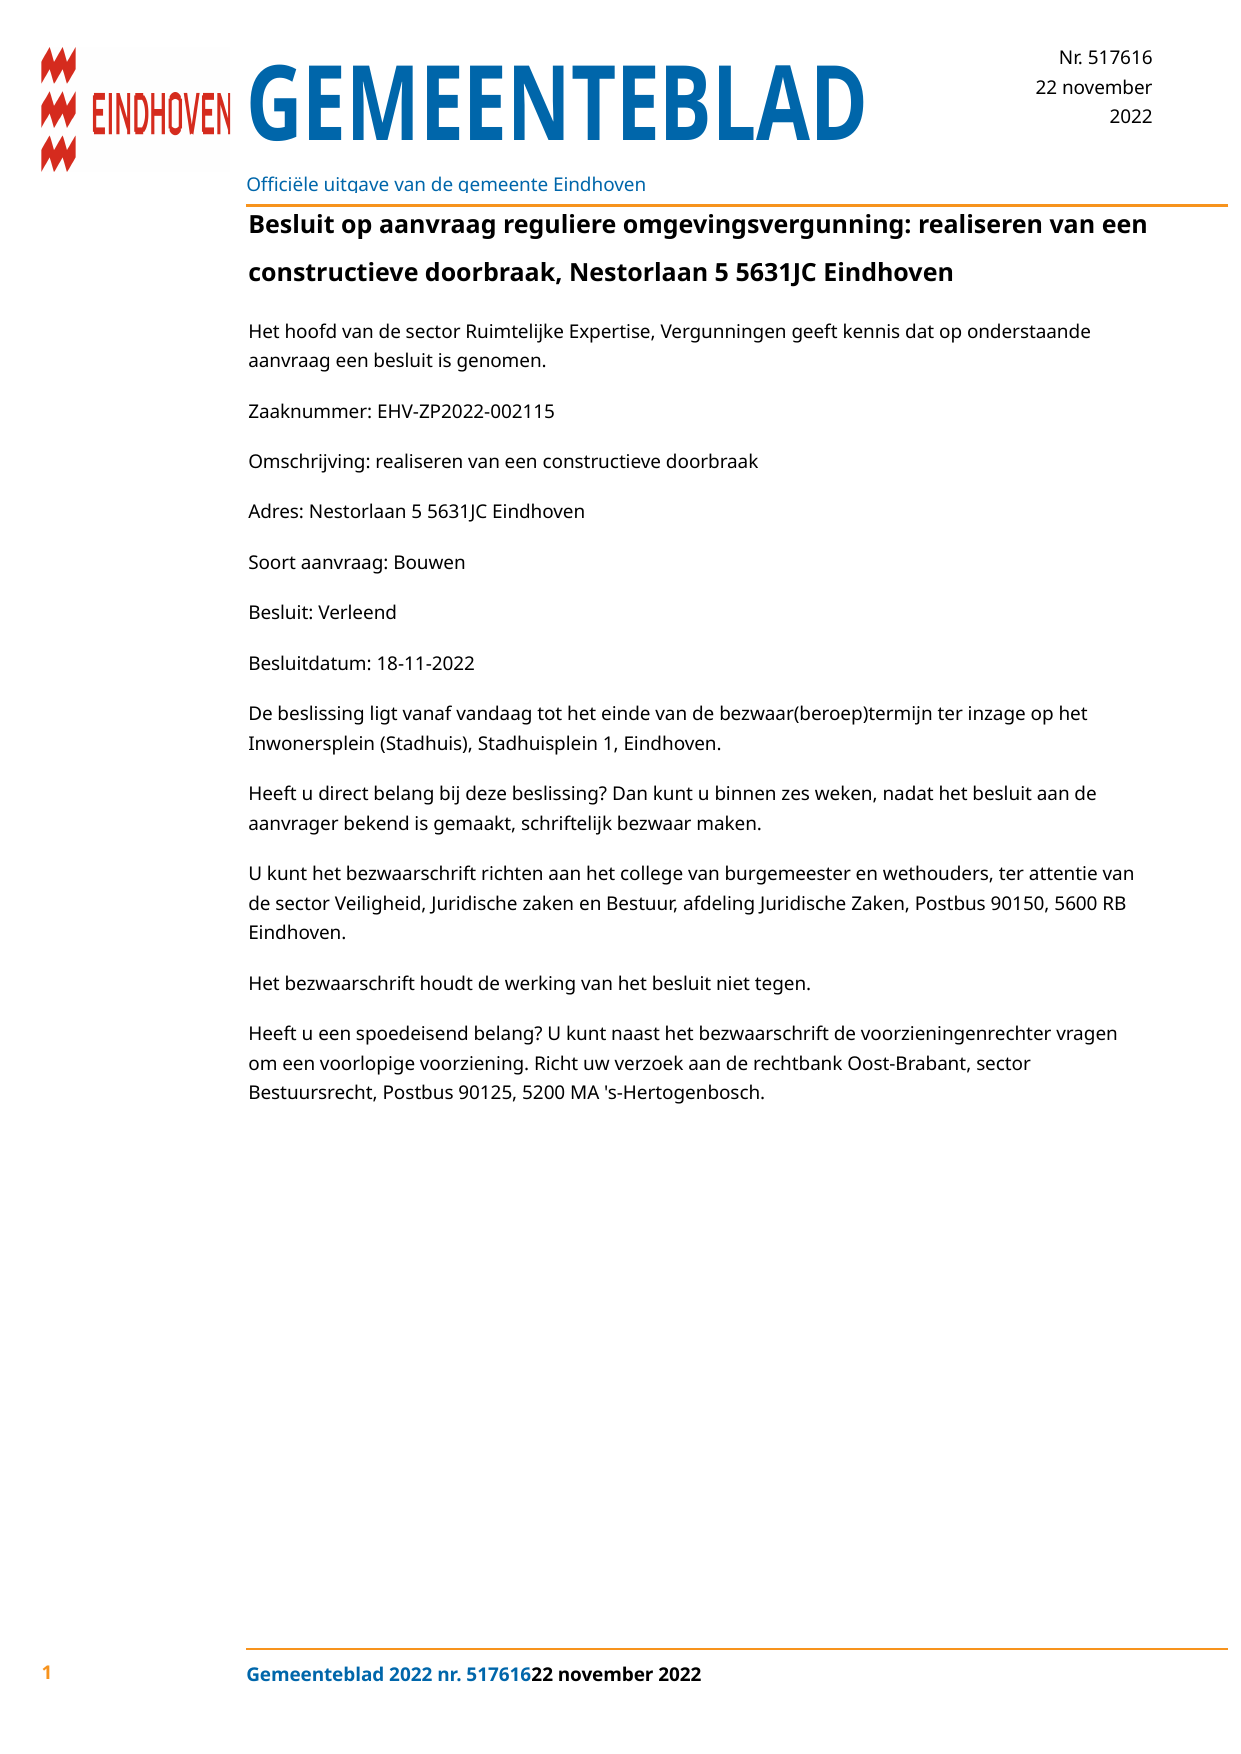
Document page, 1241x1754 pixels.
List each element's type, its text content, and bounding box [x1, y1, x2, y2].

text Omschrijving: realiseren van een constructieve doorbraak [248, 448, 1152, 474]
text U kunt het bezwaarschrift richten aan het college van burgemeester en wethouders, ter attentie van de sector Veiligheid, Juridische zaken en Bestuur, afdeling Juridische Zaken, Postbus 90150, 5600 RB Eindhoven. [248, 860, 1152, 945]
text Adres: Nestorlaan 5 5631JC Eindhoven [248, 499, 1152, 524]
text Heeft u direct belang bij deze beslissing? Dan kunt u binnen zes weken, nadat het besluit aan de aanvrager bekend is gemaakt, schriftelijk bezwaar maken. [248, 780, 1152, 836]
text Heeft u een spoedeisend belang? U kunt naast het bezwaarschrift de voorzieningenrechter vragen om een voorlopige voorziening. Richt uw verzoek aan de rechtbank Oost-Brabant, sector Bestuursrecht, Postbus 90125, 5200 MA 's-Hertogenbosch. [248, 1020, 1152, 1105]
text Soort aanvraag: Bouwen [248, 549, 1152, 575]
text Besluitdatum: 18-11-2022 [248, 650, 1152, 676]
picture [41, 47, 231, 172]
text Het bezwaarschrift houdt de werking van het besluit niet tegen. [248, 970, 1152, 996]
text Het hoofd van de sector Ruimtelijke Expertise, Vergunningen geeft kennis dat op onderstaande aanvraag een besluit is genomen. [248, 318, 1152, 373]
text Besluit op aanvraag reguliere omgevingsvergunning: realiseren van een constructieve doorbraak, Nestorlaan 5 5631JC Eindhoven [248, 207, 1152, 288]
text Besluit: Verleend [248, 599, 1152, 625]
text De beslissing ligt vanaf vandaag tot het einde van de bezwaar(beroep)termijn ter inzage op het Inwonersplein (Stadhuis), Stadhuisplein 1, Eindhoven. [248, 700, 1152, 756]
text Zaaknummer: EHV-ZP2022-002115 [248, 398, 1152, 424]
